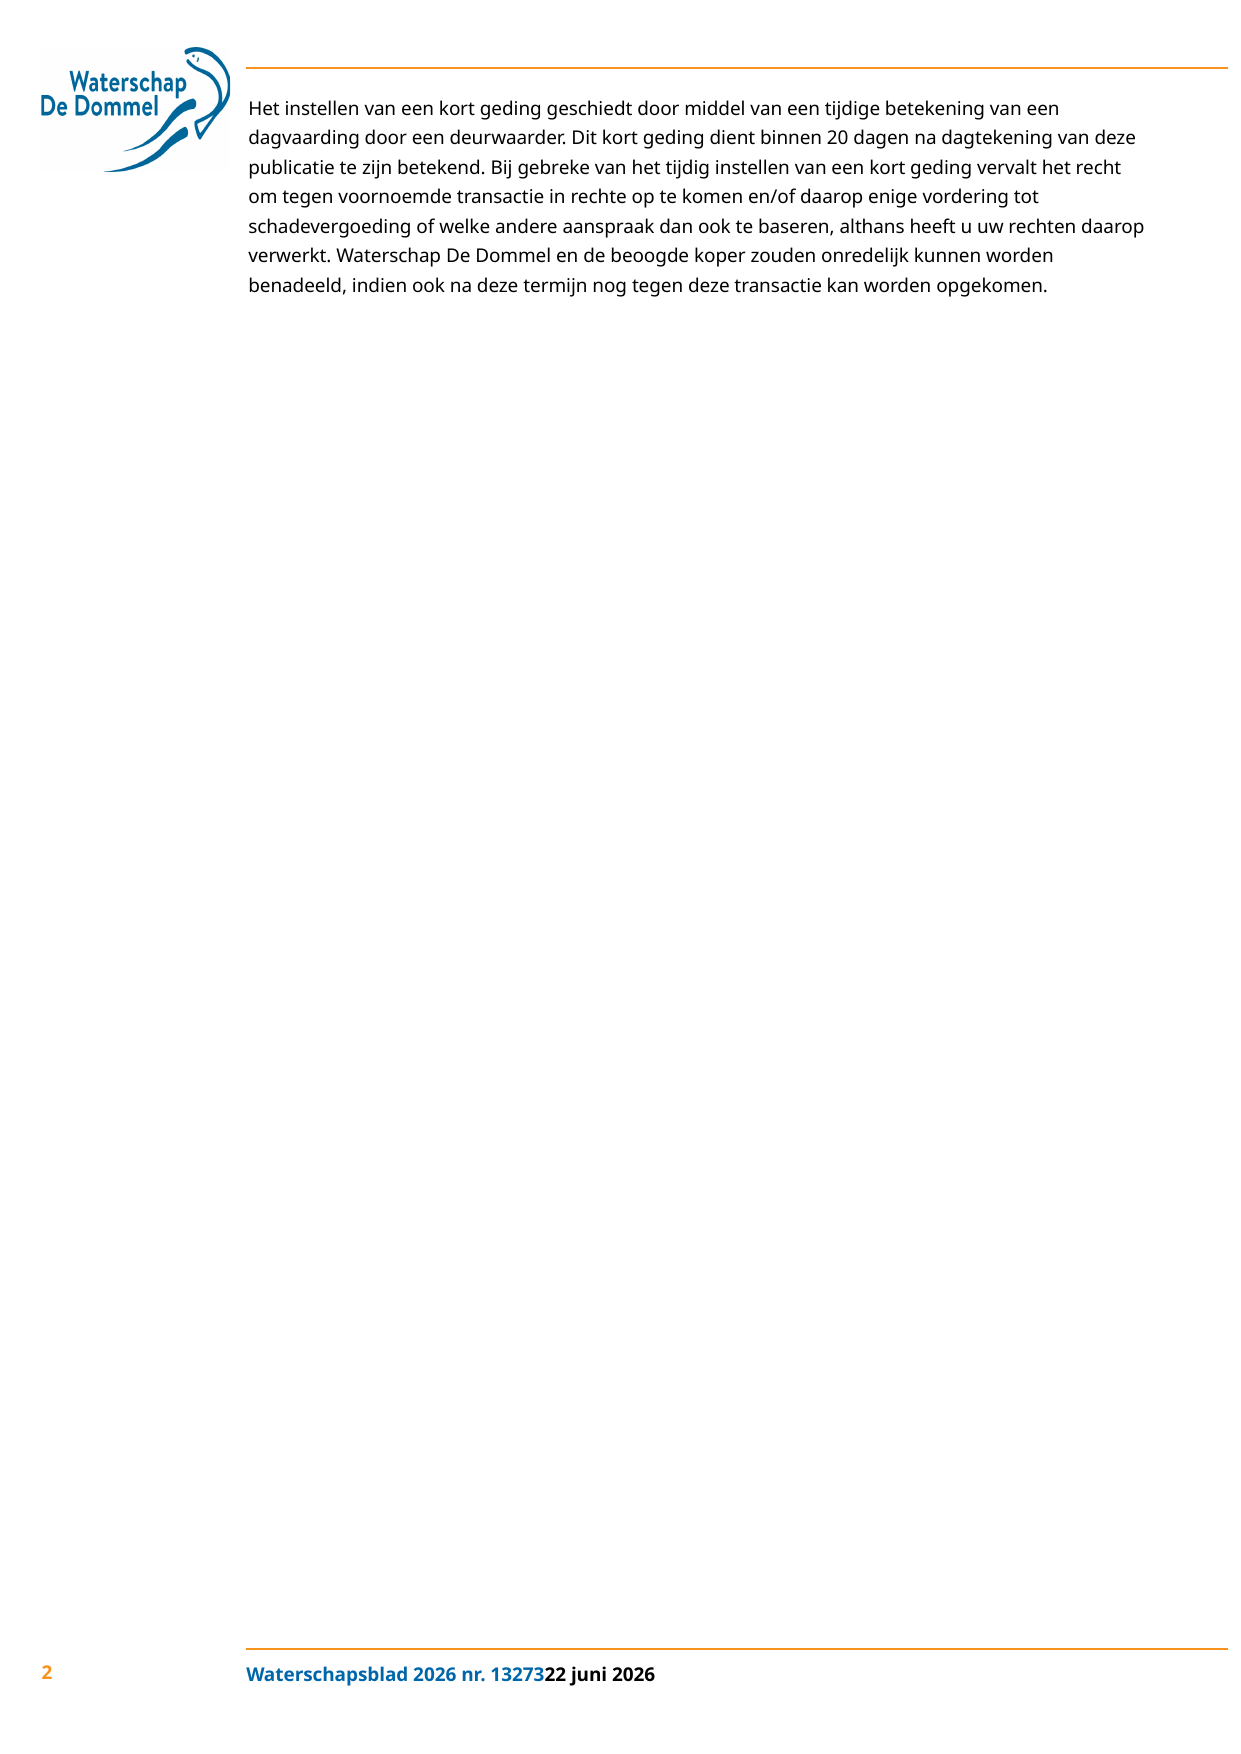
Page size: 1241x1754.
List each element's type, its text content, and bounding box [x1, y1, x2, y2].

picture [45, 99, 51, 111]
picture [198, 118, 210, 131]
text Het instellen van een kort geding geschiedt door middel van een tijdige betekening van een dagvaarding door een deurwaarder. Dit kort geding dient binnen 20 dagen na dagtekening van deze publicatie te zijn betekend. Bij gebreke van het tijdig instellen van een kort geding vervalt het recht om tegen voornoemde transactie in rechte op te komen en/of daarop enige vordering tot schadevergoeding of welke andere aanspraak dan ook te baseren, althans heeft u uw rechten daarop verwerkt. Waterschap De Dommel en de beoogde koper zouden onredelijk kunnen worden benadeeld, indien ook na deze termijn nog tegen deze transactie kan worden opgekomen. [248, 95, 1152, 298]
picture [204, 47, 231, 76]
picture [41, 47, 231, 172]
